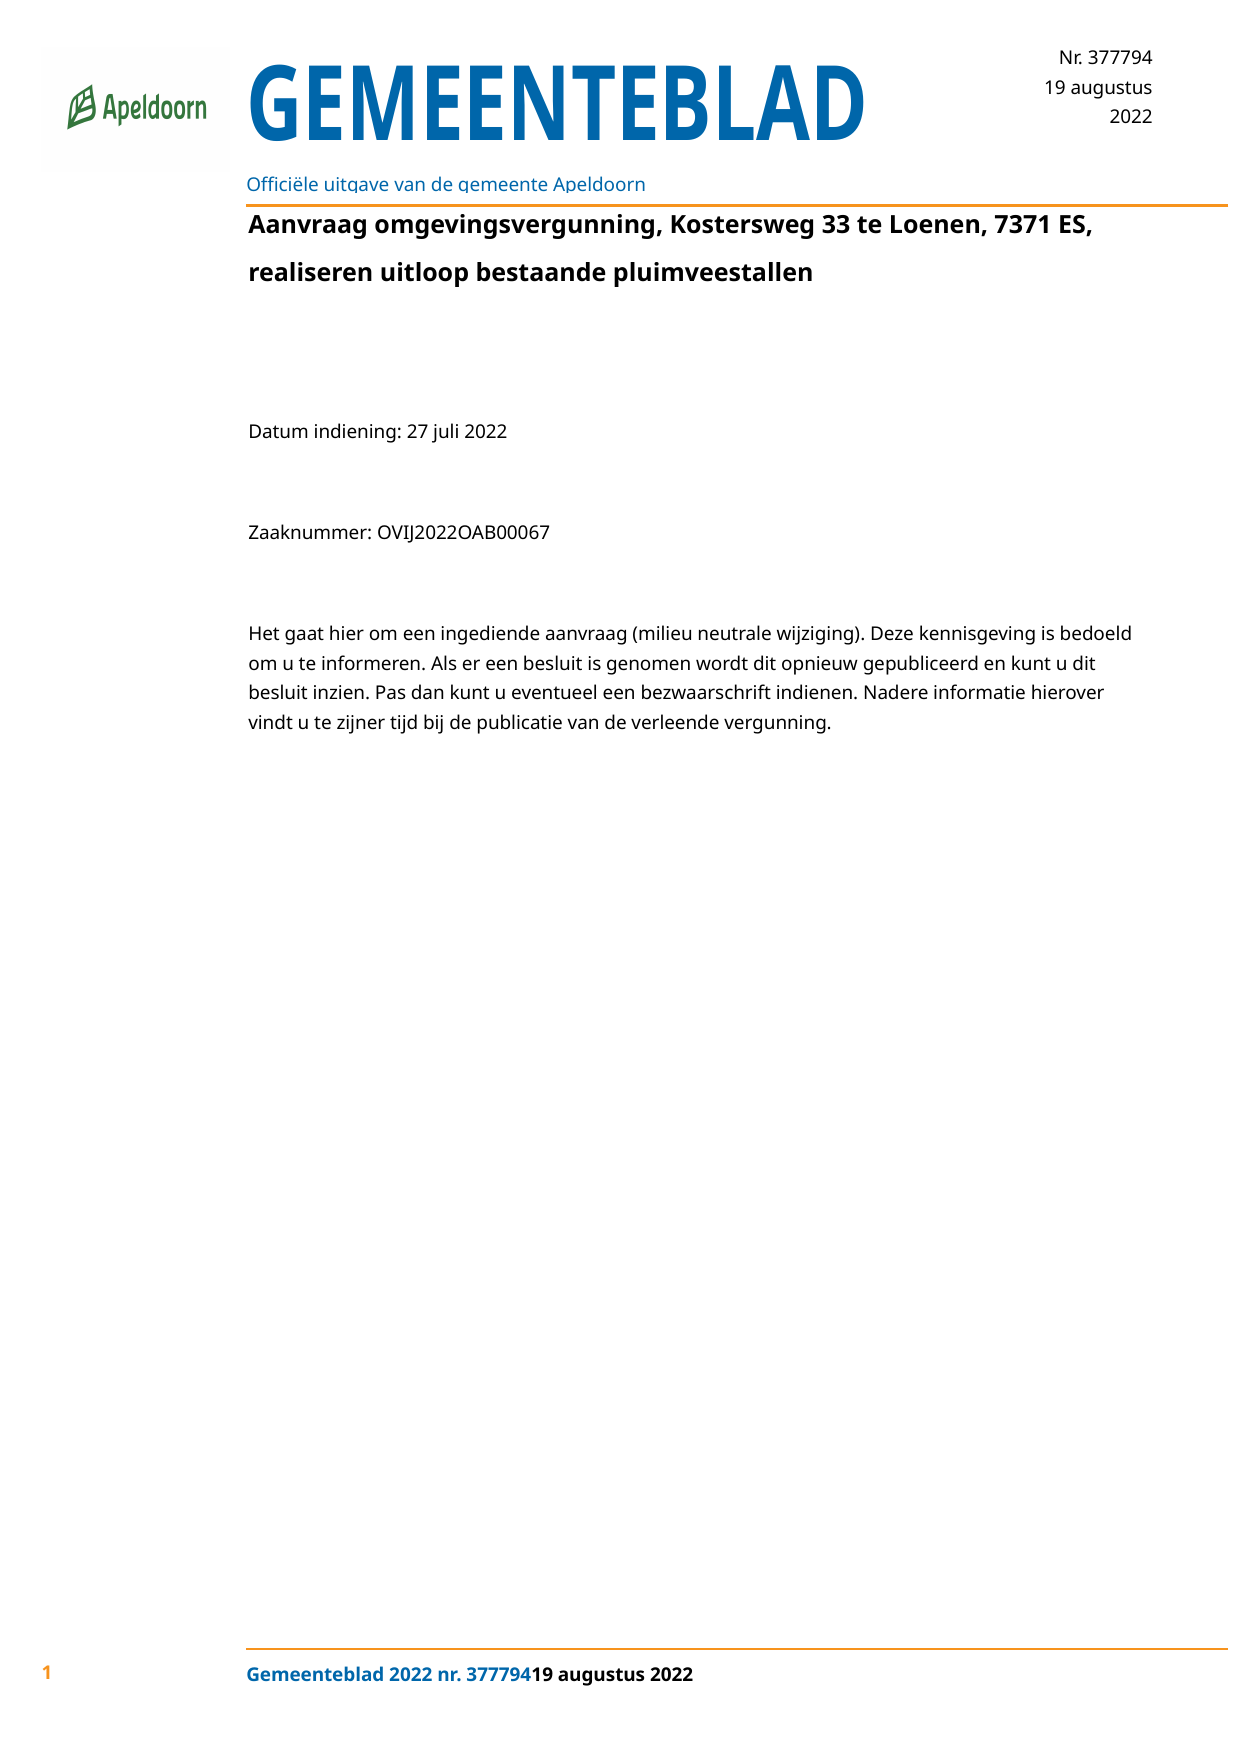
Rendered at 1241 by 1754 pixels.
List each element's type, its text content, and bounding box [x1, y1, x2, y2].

text Zaaknummer: OVIJ2022OAB00067 [248, 519, 1152, 545]
picture [41, 47, 231, 172]
text Datum indiening: 27 juli 2022 [248, 419, 1152, 444]
text Aanvraag omgevingsvergunning, Kostersweg 33 te Loenen, 7371 ES, realiseren uitloop bestaande pluimveestallen [248, 207, 1152, 288]
text Het gaat hier om een ingediende aanvraag (milieu neutrale wijziging). Deze kennisgeving is bedoeld om u te informeren. Als er een besluit is genomen wordt dit opnieuw gepubliceerd en kunt u dit besluit inzien. Pas dan kunt u eventueel een bezwaarschrift indienen. Nadere informatie hierover vindt u te zijner tijd bij de publicatie van de verleende vergunning. [248, 620, 1152, 735]
